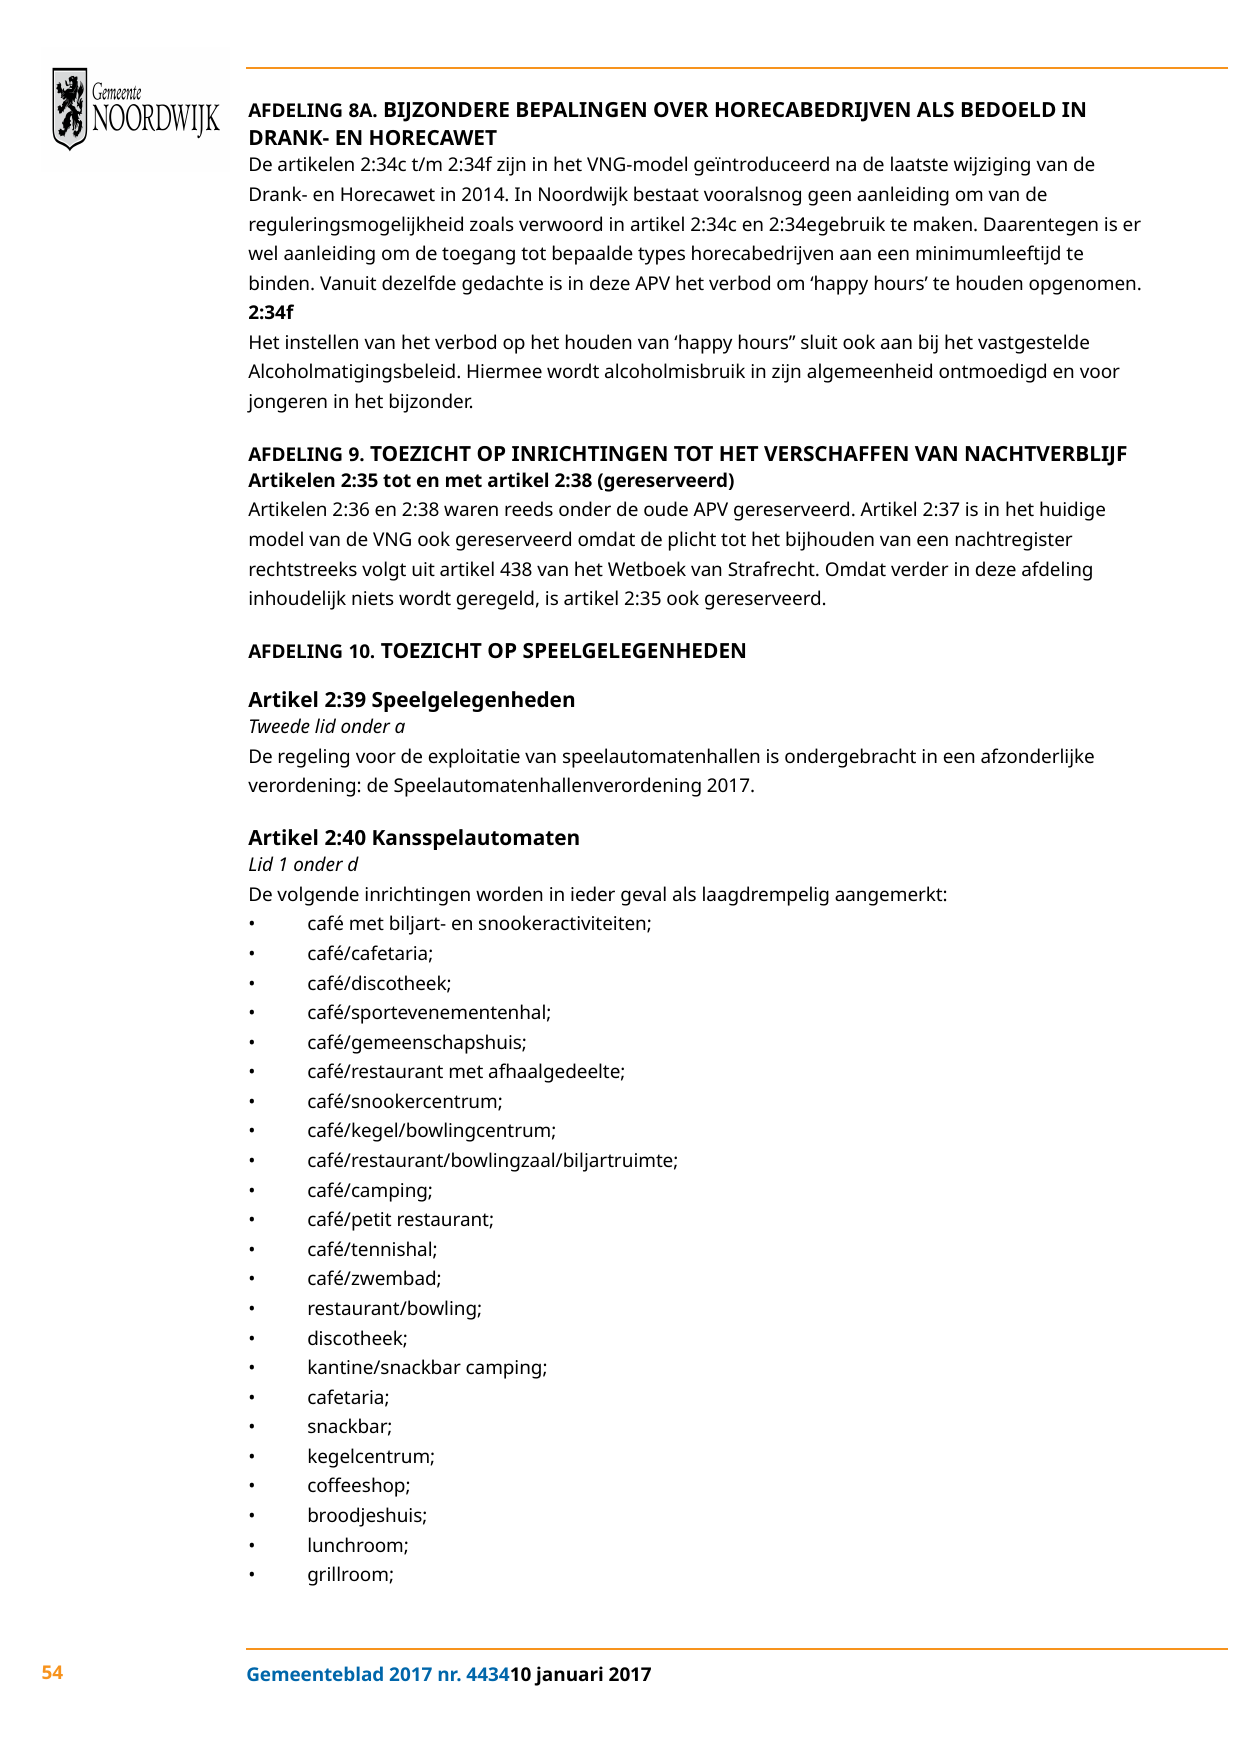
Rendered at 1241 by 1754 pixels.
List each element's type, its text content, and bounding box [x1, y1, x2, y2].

text Artikelen 2:36 en 2:38 waren reeds onder de oude APV gereserveerd. Artikel 2:37 is in het huidige model van de VNG ook gereserveerd omdat de plicht tot het bijhouden van een nachtregister rechtstreeks volgt uit artikel 438 van het Wetboek van Strafrecht. Omdat verder in deze afdeling inhoudelijk niets wordt geregeld, is artikel 2:35 ook gereserveerd. [248, 497, 1152, 611]
list cafetaria; [248, 1384, 1152, 1410]
list café/cafetaria; [248, 940, 1152, 966]
list café/kegel/bowlingcentrum; [248, 1118, 1152, 1143]
list café/petit restaurant; [248, 1206, 1152, 1232]
list café/camping; [248, 1177, 1152, 1203]
list coffeeshop; [248, 1473, 1152, 1498]
list grillroom; [248, 1561, 1152, 1587]
list lunchroom; [248, 1532, 1152, 1558]
list café/restaurant/bowlingzaal/biljartruimte; [248, 1147, 1152, 1173]
list snackbar; [248, 1413, 1152, 1439]
list café/discotheek; [248, 970, 1152, 996]
list discotheek; [248, 1325, 1152, 1351]
list café/zwembad; [248, 1266, 1152, 1291]
text AFDELING 9. TOEZICHT OP INRICHTINGEN TOT HET VERSCHAFFEN VAN NACHTVERBLIJF [248, 439, 1152, 467]
list café/gemeenschapshuis; [248, 1029, 1152, 1055]
list kegelcentrum; [248, 1443, 1152, 1469]
text AFDELING 8A. BIJZONDERE BEPALINGEN OVER HORECABEDRIJVEN ALS BEDOELD IN DRANK- EN HORECAWET [248, 95, 1152, 152]
list café/restaurant met afhaalgedeelte; [248, 1058, 1152, 1084]
text Tweede lid onder a [248, 713, 1152, 739]
text Artikelen 2:35 tot en met artikel 2:38 (gereserveerd) [248, 467, 1152, 493]
text AFDELING 10. TOEZICHT OP SPEELGELEGENHEDEN [248, 636, 1152, 664]
list broodjeshuis; [248, 1502, 1152, 1528]
text Het instellen van het verbod op het houden van ‘happy hours” sluit ook aan bij het vastgestelde Alcoholmatigingsbeleid. Hiermee wordt alcoholmisbruik in zijn algemeenheid ontmoedigd en voor jongeren in het bijzonder. [248, 329, 1152, 414]
list café/tennishal; [248, 1236, 1152, 1262]
list café/sportevenementenhal; [248, 999, 1152, 1025]
text Artikel 2:40 Kansspelautomaten [248, 823, 1152, 851]
text De volgende inrichtingen worden in ieder geval als laagdrempelig aangemerkt: [248, 881, 1152, 907]
list café met biljart- en snookeractiviteiten; [248, 911, 1152, 936]
list restaurant/bowling; [248, 1295, 1152, 1321]
text De regeling voor de exploitatie van speelautomatenhallen is ondergebracht in een afzonderlijke verordening: de Speelautomatenhallenverordening 2017. [248, 743, 1152, 798]
text Lid 1 onder d [248, 851, 1152, 877]
list kantine/snackbar camping; [248, 1354, 1152, 1380]
list café/snookercentrum; [248, 1088, 1152, 1114]
text 2:34f [248, 299, 1152, 325]
picture [41, 47, 231, 172]
text Artikel 2:39 Speelgelegenheden [248, 685, 1152, 713]
text De artikelen 2:34c t/m 2:34f zijn in het VNG-model geïntroduceerd na de laatste wijziging van de Drank- en Horecawet in 2014. In Noordwijk bestaat vooralsnog geen aanleiding om van de reguleringsmogelijkheid zoals verwoord in artikel 2:34c en 2:34egebruik te maken. Daarentegen is er wel aanleiding om de toegang tot bepaalde types horecabedrijven aan een minimumleeftijd te binden. Vanuit dezelfde gedachte is in deze APV het verbod om ‘happy hours’ te houden opgenomen. [248, 152, 1152, 296]
